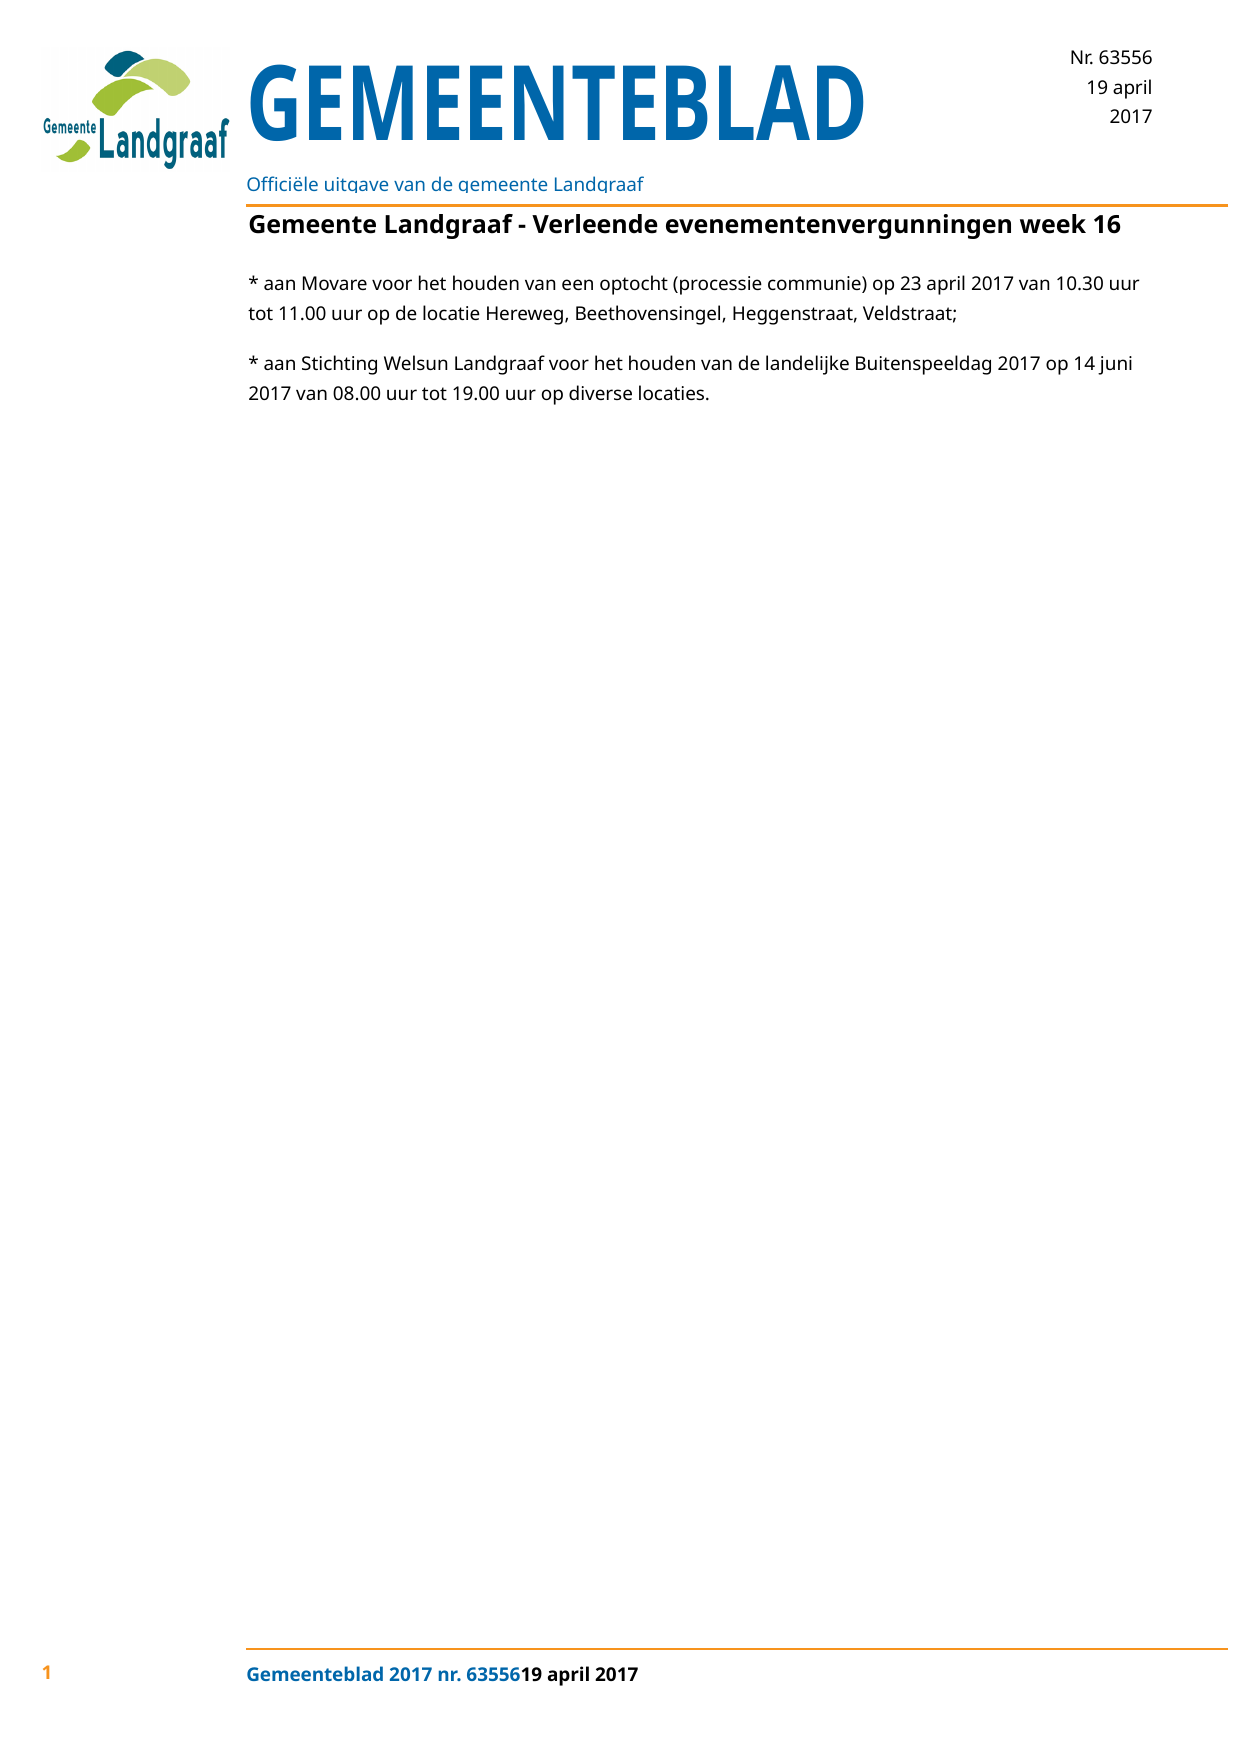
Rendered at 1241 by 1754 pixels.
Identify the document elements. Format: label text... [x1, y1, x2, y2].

text Gemeente Landgraaf - Verleende evenementenvergunningen week 16 [248, 207, 1152, 241]
text * aan Stichting Welsun Landgraaf voor het houden van de landelijke Buitenspeeldag 2017 op 14 juni 2017 van 08.00 uur tot 19.00 uur op diverse locaties. [248, 350, 1152, 406]
picture [41, 47, 231, 172]
text * aan Movare voor het houden van een optocht (processie communie) op 23 april 2017 van 10.30 uur tot 11.00 uur op de locatie Hereweg, Beethovensingel, Heggenstraat, Veldstraat; [248, 270, 1152, 326]
